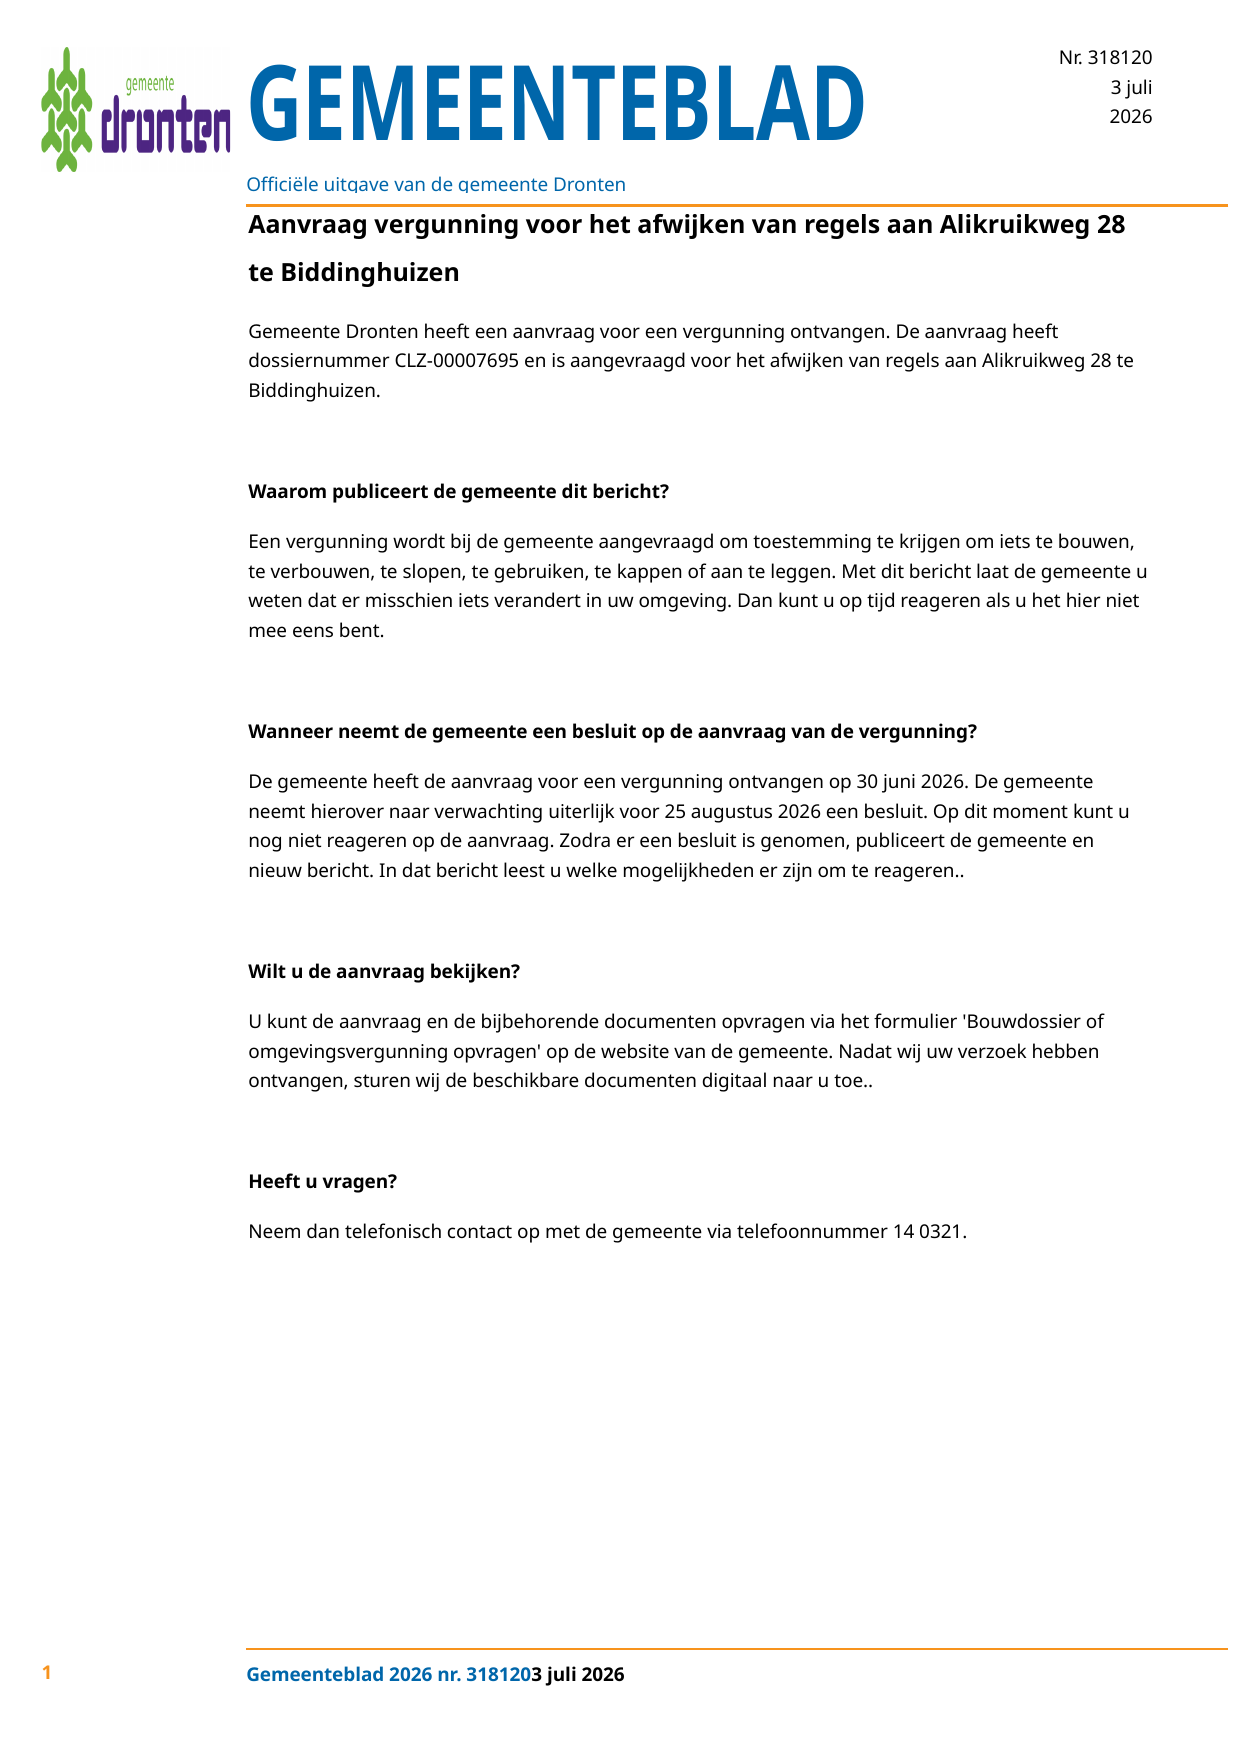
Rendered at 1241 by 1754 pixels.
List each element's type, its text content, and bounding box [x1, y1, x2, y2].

text Wanneer neemt de gemeente een besluit op de aanvraag van de vergunning? [248, 718, 1152, 744]
text U kunt de aanvraag en de bijbehorende documenten opvragen via het formulier 'Bouwdossier of omgevingsvergunning opvragen' op de website van de gemeente. Nadat wij uw verzoek hebben ontvangen, sturen wij de beschikbare documenten digitaal naar u toe.. [248, 1008, 1152, 1093]
text Aanvraag vergunning voor het afwijken van regels aan Alikruikweg 28 te Biddinghuizen [248, 207, 1152, 288]
text Waarom publiceert de gemeente dit bericht? [248, 478, 1152, 504]
picture [41, 47, 231, 172]
text Een vergunning wordt bij de gemeente aangevraagd om toestemming te krijgen om iets te bouwen, te verbouwen, te slopen, te gebruiken, te kappen of aan te leggen. Met dit bericht laat de gemeente u weten dat er misschien iets verandert in uw omgeving. Dan kunt u op tijd reageren als u het hier niet mee eens bent. [248, 528, 1152, 643]
text De gemeente heeft de aanvraag voor een vergunning ontvangen op 30 juni 2026. De gemeente neemt hierover naar verwachting uiterlijk voor 25 augustus 2026 een besluit. Op dit moment kunt u nog niet reageren op de aanvraag. Zodra er een besluit is genomen, publiceert de gemeente en nieuw bericht. In dat bericht leest u welke mogelijkheden er zijn om te reageren.. [248, 768, 1152, 883]
text Heeft u vragen? [248, 1168, 1152, 1194]
text Neem dan telefonisch contact op met de gemeente via telefoonnummer 14 0321. [248, 1219, 1152, 1244]
text Gemeente Dronten heeft een aanvraag voor een vergunning ontvangen. De aanvraag heeft dossiernummer CLZ-00007695 en is aangevraagd voor het afwijken van regels aan Alikruikweg 28 te Biddinghuizen. [248, 318, 1152, 403]
text Wilt u de aanvraag bekijken? [248, 958, 1152, 984]
